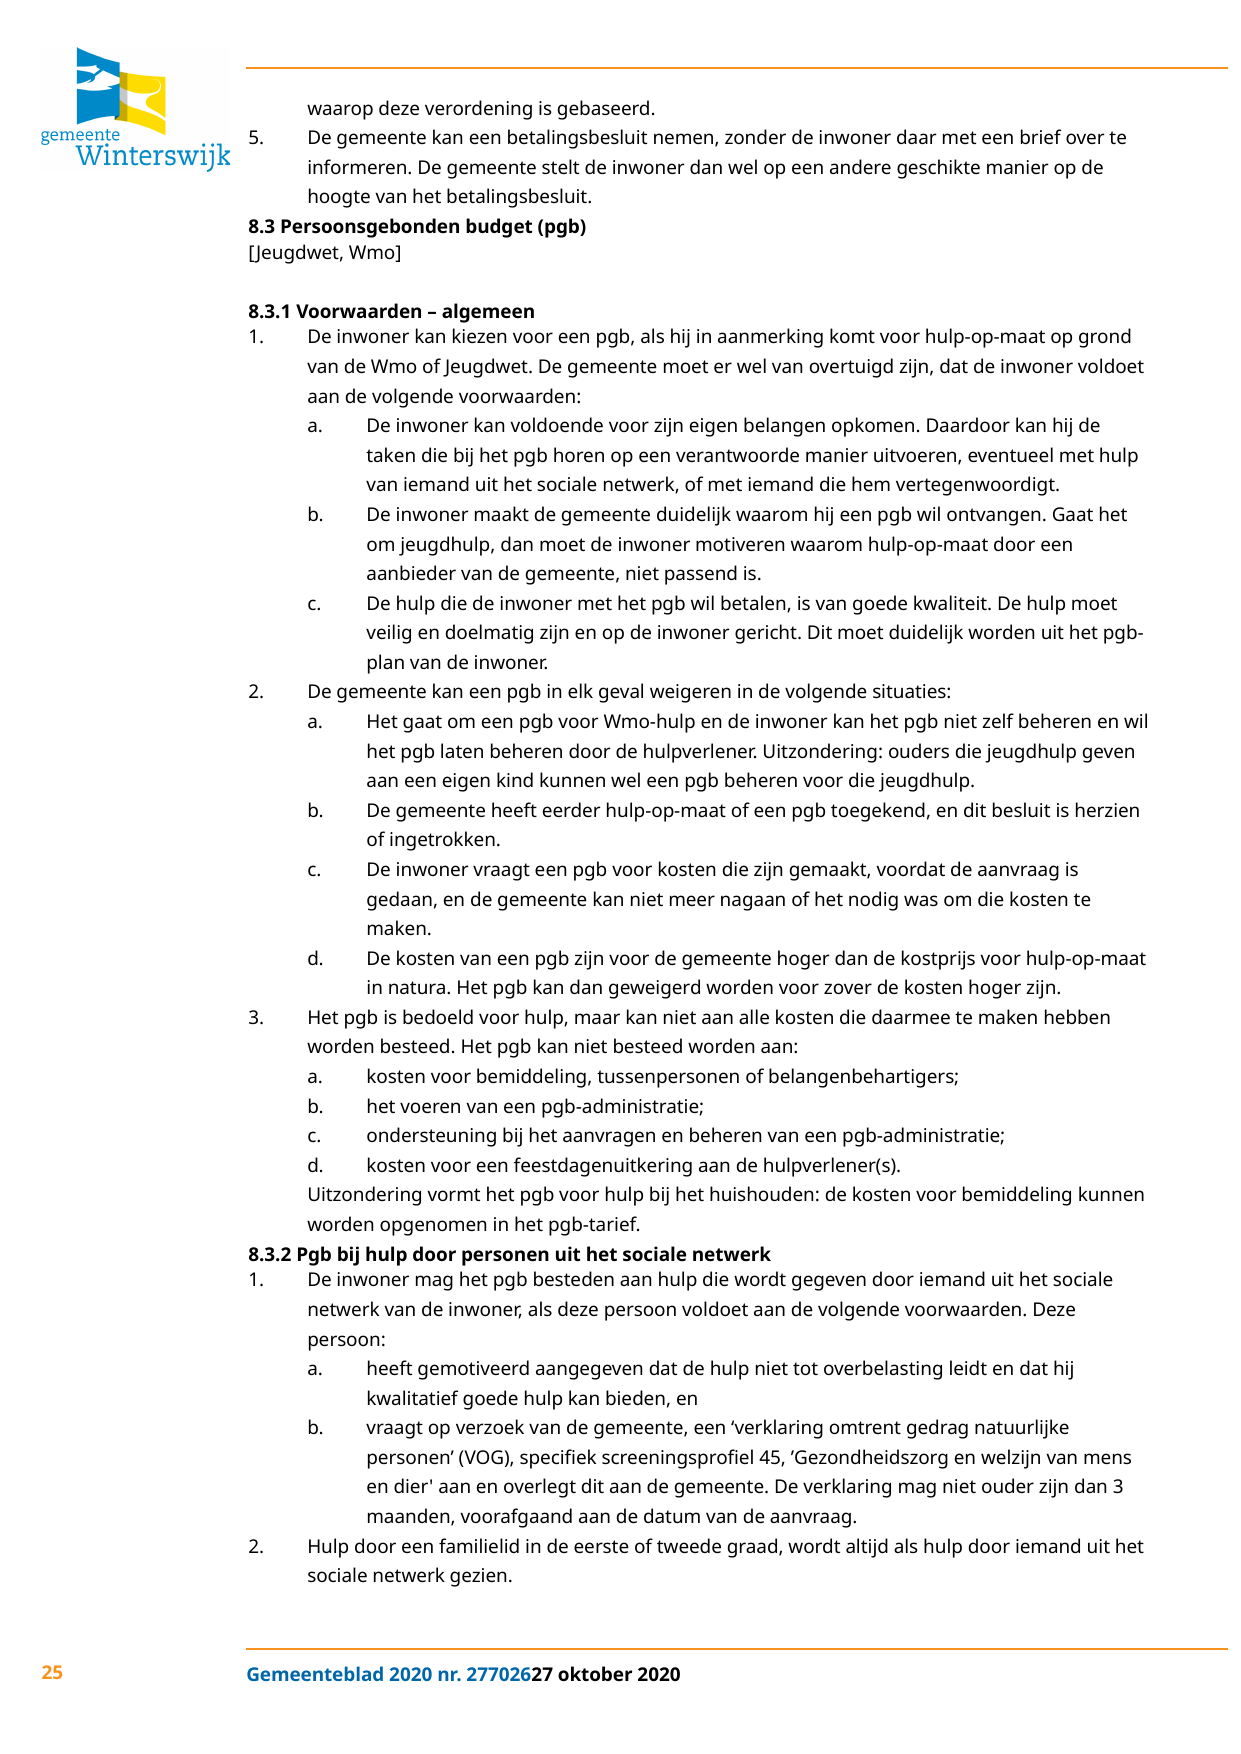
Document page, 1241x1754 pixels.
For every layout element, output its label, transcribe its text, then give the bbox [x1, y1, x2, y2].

list De gemeente kan een betalingsbesluit nemen, zonder de inwoner daar met een brief over te informeren. De gemeente stelt de inwoner dan wel op een andere geschikte manier op de hoogte van het betalingsbesluit. [248, 124, 1152, 209]
list kosten voor bemiddeling, tussenpersonen of belangenbehartigers; [307, 1063, 1152, 1089]
text 8.3 Persoonsgebonden budget (pgb) [248, 213, 1152, 239]
text 8.3.1 Voorwaarden – algemeen [248, 298, 1152, 324]
list De kosten van een pgb zijn voor de gemeente hoger dan de kostprijs voor hulp-op-maat in natura. Het pgb kan dan geweigerd worden voor zover de kosten hoger zijn. [307, 945, 1152, 1000]
list kosten voor een feestdagenuitkering aan de hulpverlener(s). [307, 1152, 1152, 1178]
list Het gaat om een pgb voor Wmo-hulp en de inwoner kan het pgb niet zelf beheren en wil het pgb laten beheren door de hulpverlener. Uitzondering: ouders die jeugdhulp geven aan een eigen kind kunnen wel een pgb beheren voor die jeugdhulp. [307, 708, 1152, 793]
list De inwoner mag het pgb besteden aan hulp die wordt gegeven door iemand uit het sociale netwerk van de inwoner, als deze persoon voldoet aan de volgende voorwaarden. Deze persoon: [248, 1267, 1152, 1351]
picture [225, 153, 231, 162]
list De hulp die de inwoner met het pgb wil betalen, is van goede kwaliteit. De hulp moet veilig en doelmatig zijn en op de inwoner gericht. Dit moet duidelijk worden uit het pgb-plan van de inwoner. [307, 590, 1152, 675]
list De inwoner maakt de gemeente duidelijk waarom hij een pgb wil ontvangen. Gaat het om jeugdhulp, dan moet de inwoner motiveren waarom hulp-op-maat door een aanbieder van de gemeente, niet passend is. [307, 501, 1152, 586]
list De gemeente kan een pgb in elk geval weigeren in de volgende situaties: [248, 679, 1152, 704]
list Het pgb is bedoeld voor hulp, maar kan niet aan alle kosten die daarmee te maken hebben worden besteed. Het pgb kan niet besteed worden aan: [248, 1004, 1152, 1059]
list De gemeente heeft eerder hulp-op-maat of een pgb toegekend, en dit besluit is herzien of ingetrokken. [307, 797, 1152, 852]
text 8.3.2 Pgb bij hulp door personen uit het sociale netwerk [248, 1241, 1152, 1267]
list De inwoner vraagt een pgb voor kosten die zijn gemaakt, voordat de aanvraag is gedaan, en de gemeente kan niet meer nagaan of het nodig was om die kosten te maken. [307, 856, 1152, 941]
list heeft gemotiveerd aangegeven dat de hulp niet tot overbelasting leidt en dat hij kwalitatief goede hulp kan bieden, en [307, 1355, 1152, 1411]
picture [41, 47, 231, 172]
list De inwoner kan kiezen voor een pgb, als hij in aanmerking komt voor hulp-op-maat op grond van de Wmo of Jeugdwet. De gemeente moet er wel van overtuigd zijn, dat de inwoner voldoet aan de volgende voorwaarden: [248, 324, 1152, 409]
list het voeren van een pgb-administratie; [307, 1093, 1152, 1119]
list waarop deze verordening is gebaseerd. [248, 95, 1152, 121]
list Hulp door een familielid in de eerste of tweede graad, wordt altijd als hulp door iemand uit het sociale netwerk gezien. [248, 1533, 1152, 1588]
list vraagt op verzoek van de gemeente, een ‘verklaring omtrent gedrag natuurlijke personen’ (VOG), specifiek screeningsprofiel 45, ’Gezondheidszorg en welzijn van mens en dier' aan en overlegt dit aan de gemeente. De verklaring mag niet ouder zijn dan 3 maanden, voorafgaand aan de datum van de aanvraag. [307, 1414, 1152, 1529]
list De inwoner kan voldoende voor zijn eigen belangen opkomen. Daardoor kan hij de taken die bij het pgb horen op een verantwoorde manier uitvoeren, eventueel met hulp van iemand uit het sociale netwerk, of met iemand die hem vertegenwoordigt. [307, 412, 1152, 497]
list Uitzondering vormt het pgb voor hulp bij het huishouden: de kosten voor bemiddeling kunnen worden opgenomen in het pgb-tarief. [248, 1182, 1152, 1237]
list ondersteuning bij het aanvragen en beheren van een pgb-administratie; [307, 1122, 1152, 1148]
text [Jeugdwet, Wmo] [248, 239, 1152, 264]
